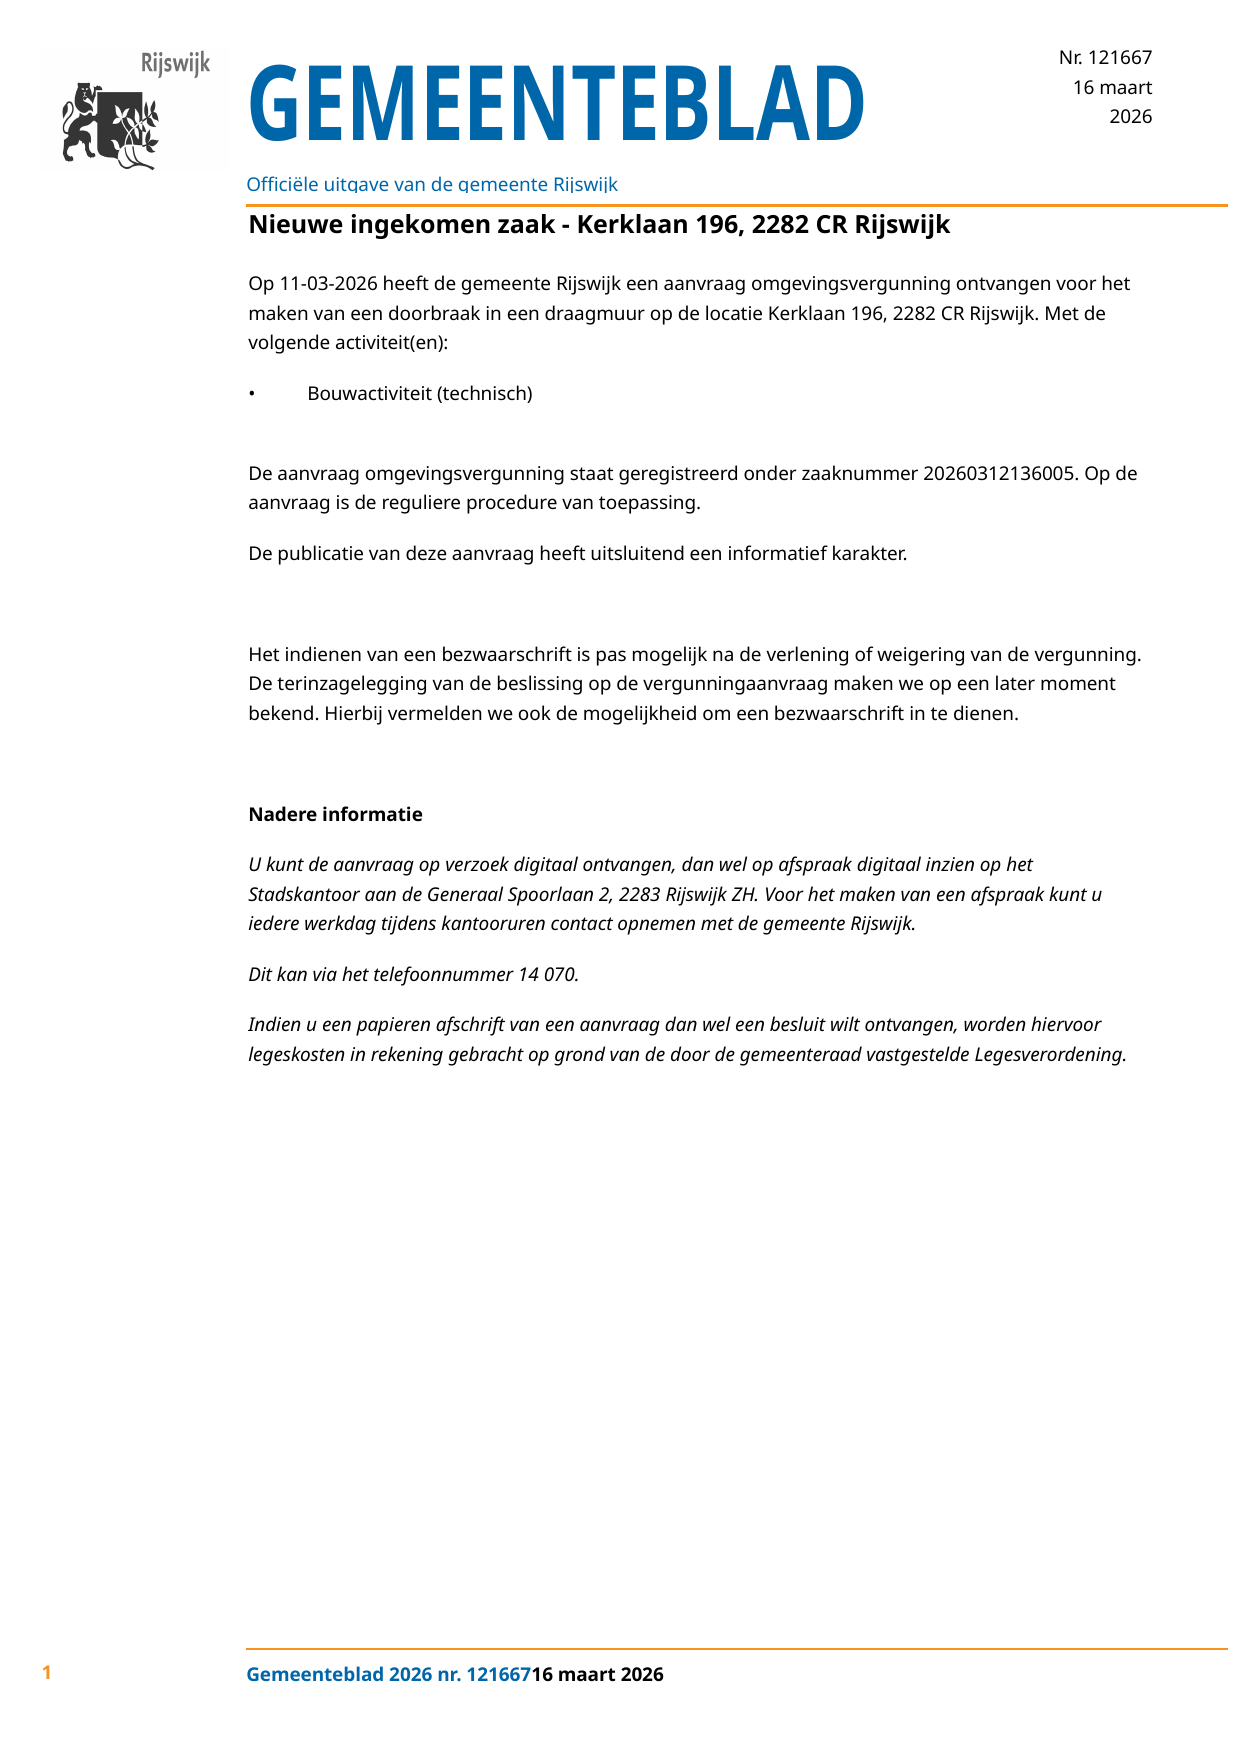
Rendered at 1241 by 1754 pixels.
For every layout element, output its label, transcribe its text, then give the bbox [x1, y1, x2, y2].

picture [41, 47, 231, 172]
text Nadere informatie [248, 801, 1152, 826]
text Dit kan via het telefoonnummer 14 070. [248, 961, 1152, 986]
list Bouwactiviteit (technisch) [248, 380, 1152, 406]
text Het indienen van een bezwaarschrift is pas mogelijk na de verlening of weigering van de vergunning. De terinzagelegging van de beslissing op de vergunningaanvraag maken we op een later moment bekend. Hierbij vermelden we ook de mogelijkheid om een bezwaarschrift in te dienen. [248, 641, 1152, 726]
text De aanvraag omgevingsvergunning staat geregistreerd onder zaaknummer 20260312136005. Op de aanvraag is de reguliere procedure van toepassing. [248, 460, 1152, 515]
text De publicatie van deze aanvraag heeft uitsluitend een informatief karakter. [248, 540, 1152, 566]
text U kunt de aanvraag op verzoek digitaal ontvangen, dan wel op afspraak digitaal inzien op het Stadskantoor aan de Generaal Spoorlaan 2, 2283 Rijswijk ZH. Voor het maken van een afspraak kunt u iedere werkdag tijdens kantooruren contact opnemen met de gemeente Rijswijk. [248, 851, 1152, 936]
text Op 11-03-2026 heeft de gemeente Rijswijk een aanvraag omgevingsvergunning ontvangen voor het maken van een doorbraak in een draagmuur op de locatie Kerklaan 196, 2282 CR Rijswijk. Met de volgende activiteit(en): [248, 270, 1152, 355]
text Indien u een papieren afschrift van een aanvraag dan wel een besluit wilt ontvangen, worden hiervoor legeskosten in rekening gebracht op grond van de door de gemeenteraad vastgestelde Legesverordening. [248, 1011, 1152, 1066]
text Nieuwe ingekomen zaak - Kerklaan 196, 2282 CR Rijswijk [248, 207, 1152, 241]
